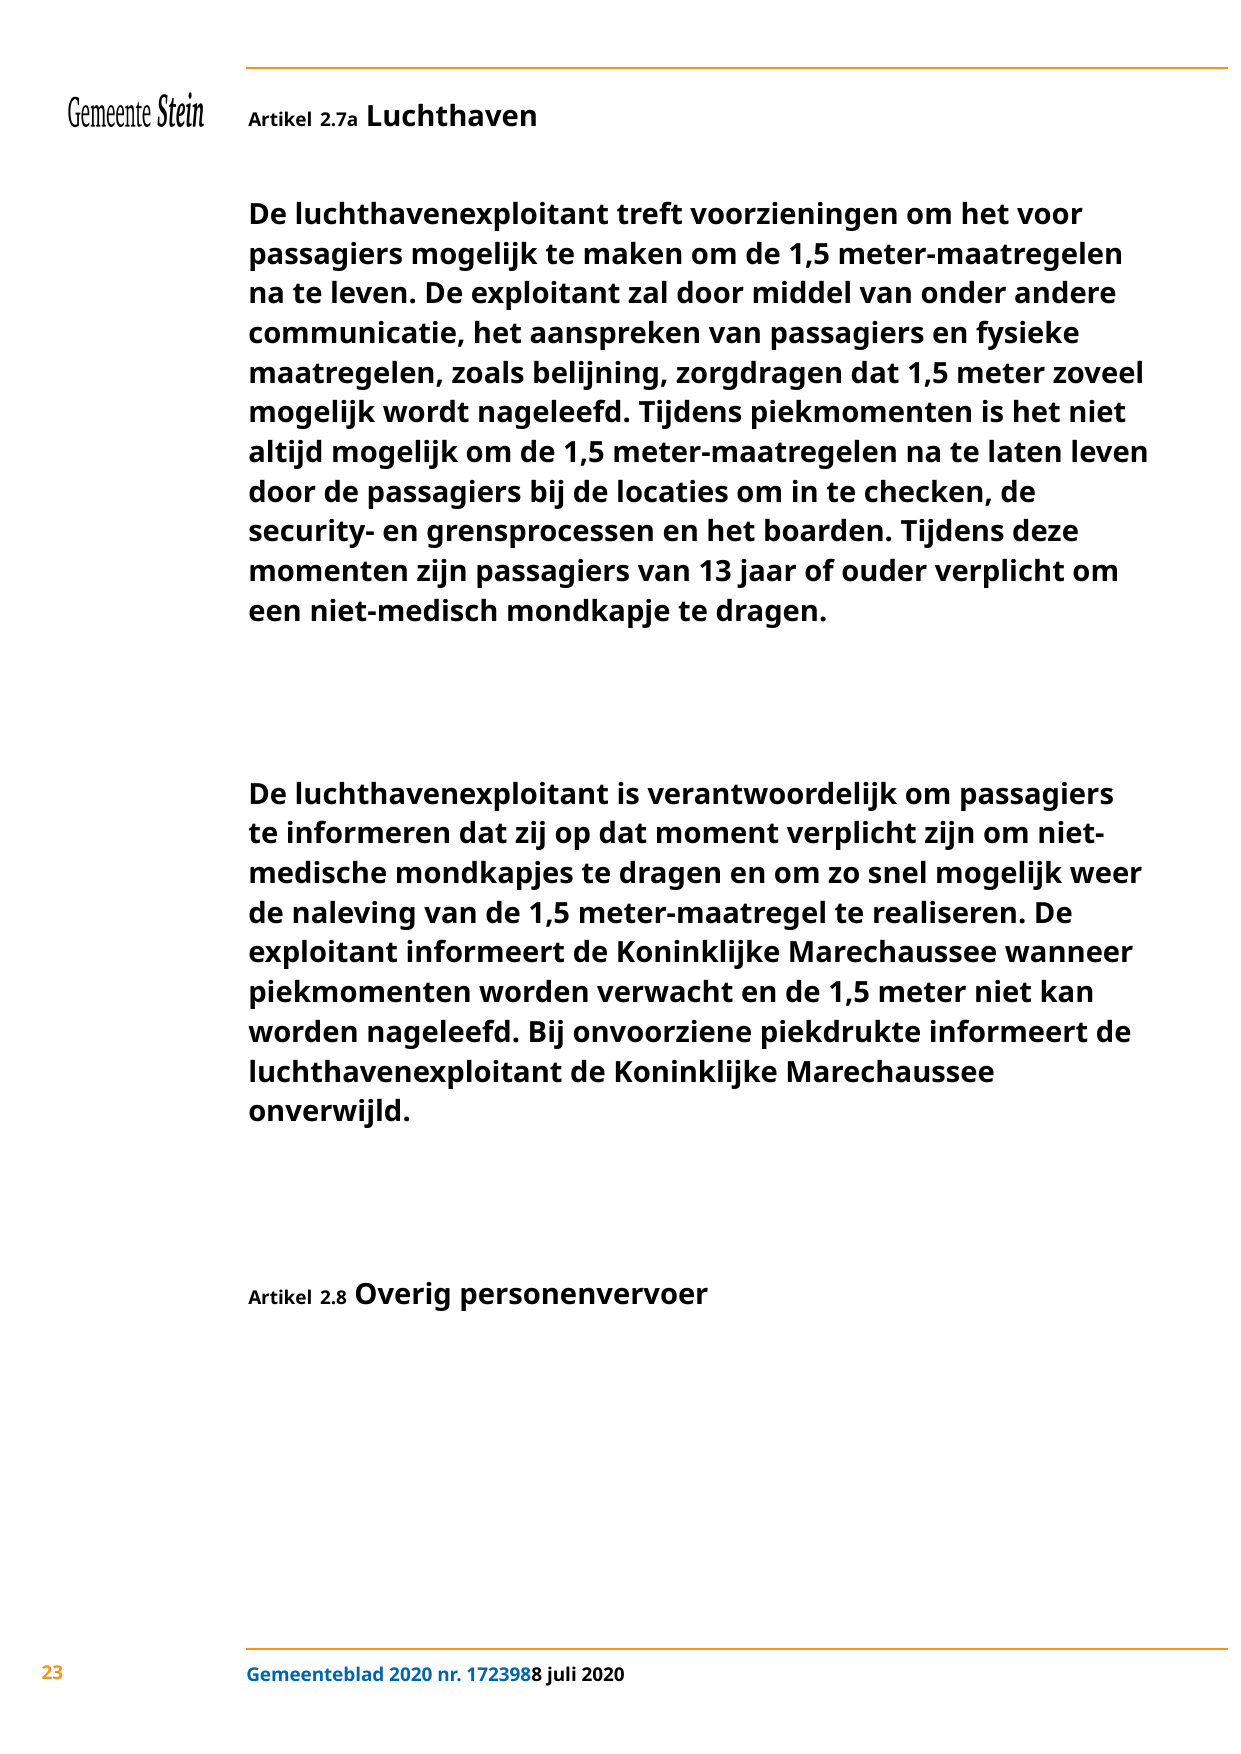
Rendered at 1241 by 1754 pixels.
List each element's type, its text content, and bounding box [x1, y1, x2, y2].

text Artikel 2.7a Luchthaven [248, 95, 1152, 134]
picture [41, 47, 231, 172]
text Artikel 2.8 Overig personenvervoer [248, 1273, 1152, 1313]
text De luchthavenexploitant treft voorzieningen om het voor passagiers mogelijk te maken om de 1,5 meter-maatregelen na te leven. De exploitant zal door middel van onder andere communicatie, het aanspreken van passagiers en fysieke maatregelen, zoals belijning, zorgdragen dat 1,5 meter zoveel mogelijk wordt nageleefd. Tijdens piekmomenten is het niet altijd mogelijk om de 1,5 meter-maatregelen na te laten leven door de passagiers bij de locaties om in te checken, de security- en grensprocessen en het boarden. Tijdens deze momenten zijn passagiers van 13 jaar of ouder verplicht om een niet-medisch mondkapje te dragen. [248, 193, 1152, 630]
text De luchthavenexploitant is verantwoordelijk om passagiers te informeren dat zij op dat moment verplicht zijn om niet-medische mondkapjes te dragen en om zo snel mogelijk weer de naleving van de 1,5 meter-maatregel te realiseren. De exploitant informeert de Koninklijke Marechaussee wanneer piekmomenten worden verwacht en de 1,5 meter niet kan worden nageleefd. Bij onvoorziene piekdrukte informeert de luchthavenexploitant de Koninklijke Marechaussee onverwijld. [248, 773, 1152, 1130]
